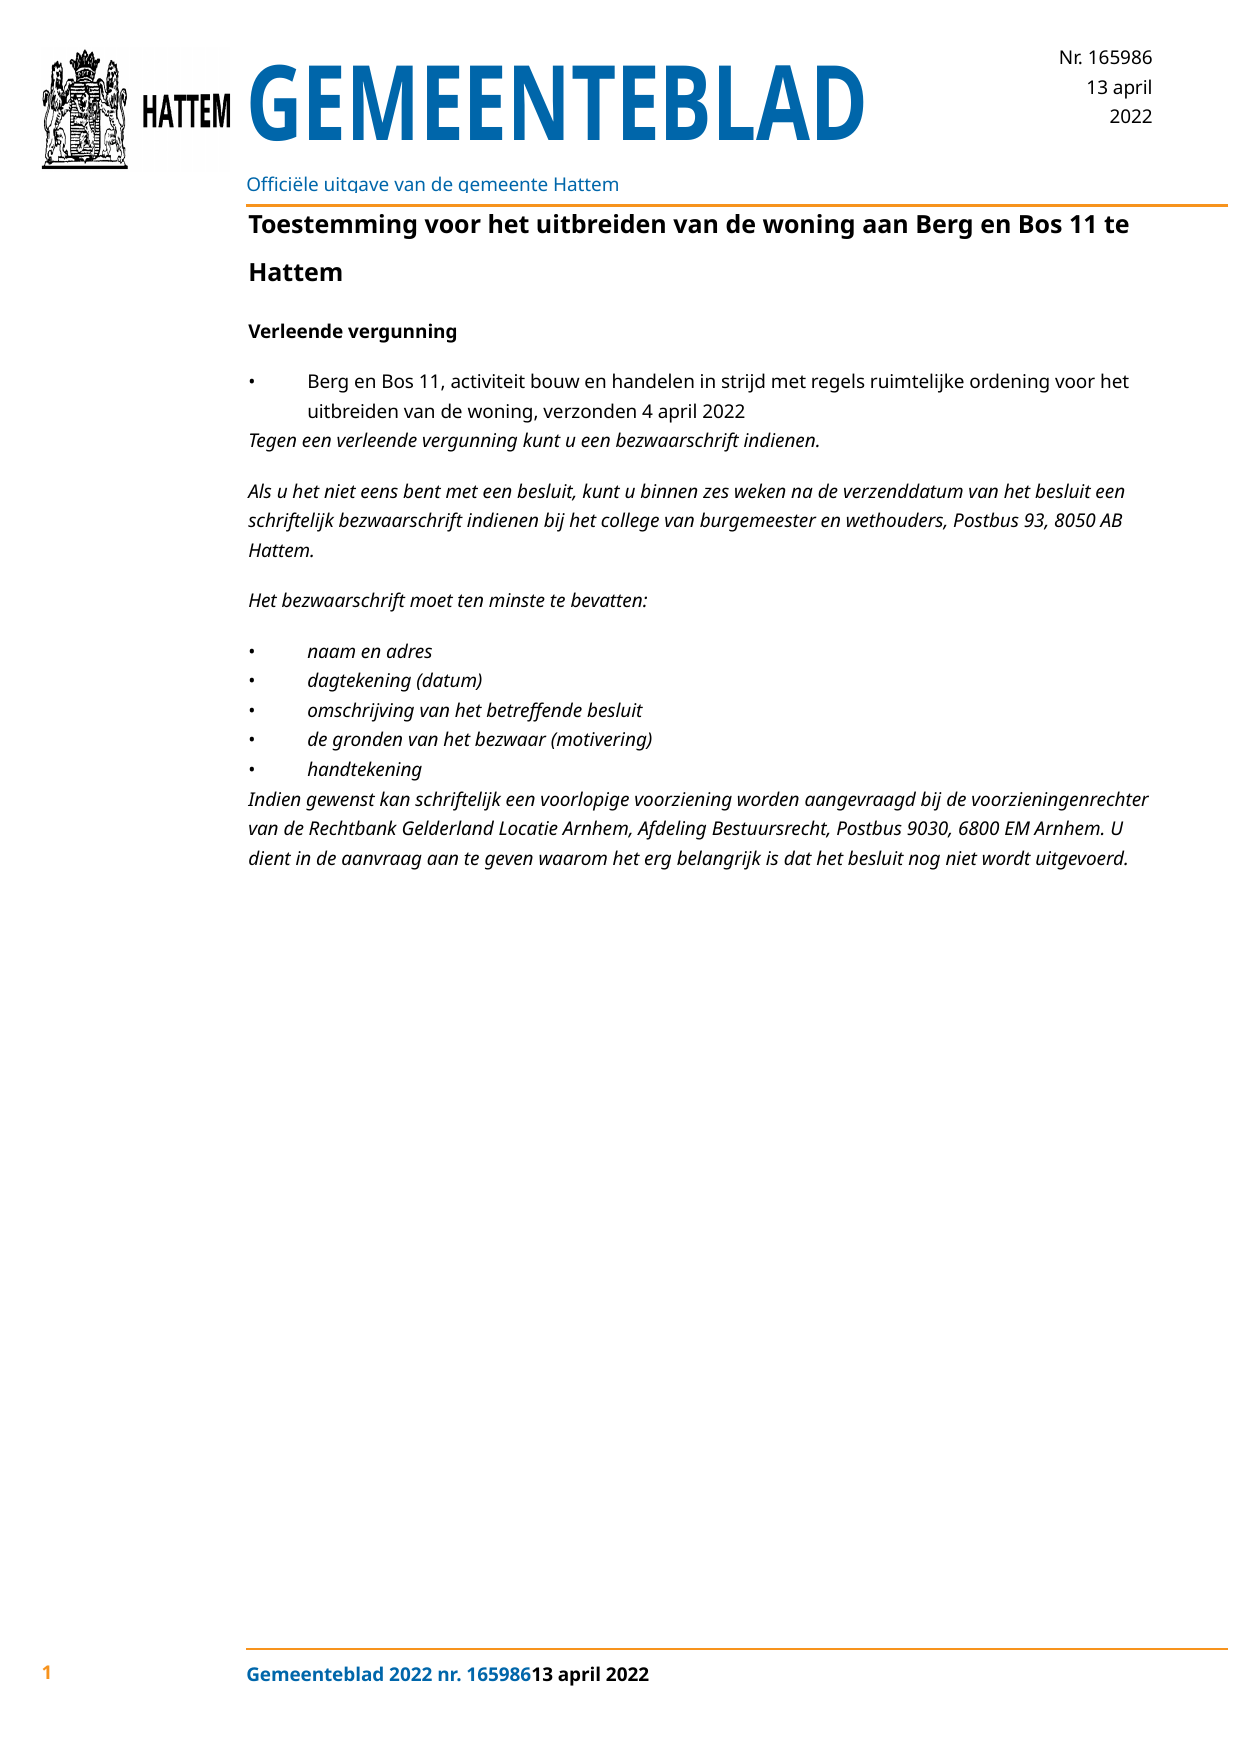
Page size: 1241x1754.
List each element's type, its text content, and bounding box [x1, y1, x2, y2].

text Toestemming voor het uitbreiden van de woning aan Berg en Bos 11 te Hattem [248, 207, 1152, 288]
list handtekening [248, 756, 1152, 782]
list de gronden van het bezwaar (motivering) [248, 727, 1152, 752]
list dagtekening (datum) [248, 667, 1152, 693]
list naam en adres [248, 638, 1152, 664]
text Als u het niet eens bent met een besluit, kunt u binnen zes weken na de verzenddatum van het besluit een schriftelijk bezwaarschrift indienen bij het college van burgemeester en wethouders, Postbus 93, 8050 AB Hattem. [248, 478, 1152, 563]
picture [41, 47, 231, 172]
text Het bezwaarschrift moet ten minste te bevatten: [248, 587, 1152, 613]
text Indien gewenst kan schriftelijk een voorlopige voorziening worden aangevraagd bij de voorzieningenrechter van de Rechtbank Gelderland Locatie Arnhem, Afdeling Bestuursrecht, Postbus 9030, 6800 EM Arnhem. U dient in de aanvraag aan te geven waarom het erg belangrijk is dat het besluit nog niet wordt uitgevoerd. [248, 786, 1152, 871]
text Tegen een verleende vergunning kunt u een bezwaarschrift indienen. [248, 427, 1152, 453]
list Berg en Bos 11, activiteit bouw en handelen in strijd met regels ruimtelijke ordening voor het uitbreiden van de woning, verzonden 4 april 2022 [248, 368, 1152, 424]
list omschrijving van het betreffende besluit [248, 697, 1152, 723]
text Verleende vergunning [248, 318, 1152, 344]
